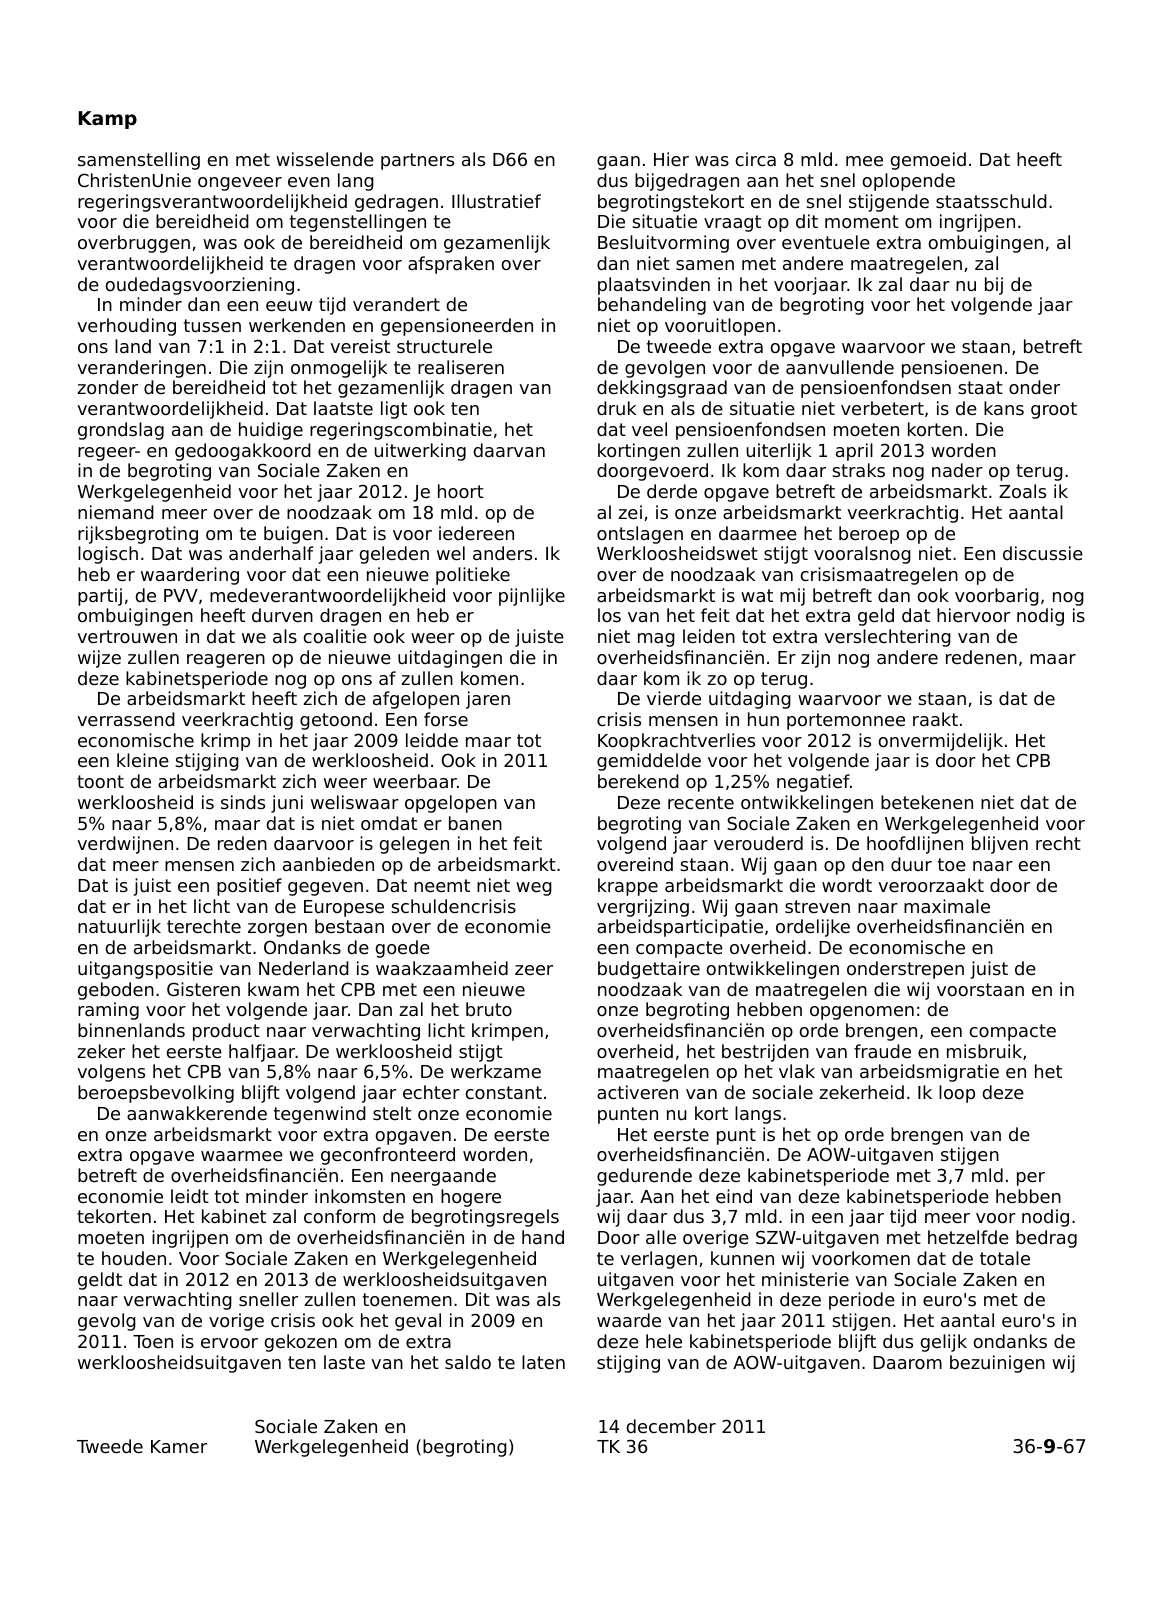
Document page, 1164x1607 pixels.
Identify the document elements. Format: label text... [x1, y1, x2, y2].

text De tweede extra opgave waarvoor we staan, betreft de gevolgen voor de aanvullende pensioenen. De dekkingsgraad van de pensioenfondsen staat onder druk en als de situatie niet verbetert, is de kans groot dat veel pensioenfondsen moeten korten. Die kortingen zullen uiterlijk 1 april 2013 worden doorgevoerd. Ik kom daar straks nog nader op terug. [596, 337, 1087, 482]
text samenstelling en met wisselende partners als D66 en ChristenUnie ongeveer even lang regeringsverantwoordelijkheid gedragen. Illustratief voor die bereidheid om tegenstellingen te overbruggen, was ook de bereidheid om gezamenlijk verantwoordelijkheid te dragen voor afspraken over de oudedagsvoorziening. [77, 150, 567, 295]
text De aanwakkerende tegenwind stelt onze economie en onze arbeidsmarkt voor extra opgaven. De eerste extra opgave waarmee we geconfronteerd worden, betreft de overheidsfinanciën. Een neergaande economie leidt tot minder inkomsten en hogere tekorten. Het kabinet zal conform de begrotingsregels moeten ingrijpen om de overheidsfinanciën in de hand te houden. Voor Sociale Zaken en Werkgelegenheid geldt dat in 2012 en 2013 de werkloosheidsuitgaven naar verwachting sneller zullen toenemen. Dit was als gevolg van de vorige crisis ook het geval in 2009 en 2011. Toen is ervoor gekozen om de extra werkloosheidsuitgaven ten laste van het saldo te laten [77, 1104, 567, 1373]
text De arbeidsmarkt heeft zich de afgelopen jaren verrassend veerkrachtig getoond. Een forse economische krimp in het jaar 2009 leidde maar tot een kleine stijging van de werkloosheid. Ook in 2011 toont de arbeidsmarkt zich weer weerbaar. De werkloosheid is sinds juni weliswaar opgelopen van 5% naar 5,8%, maar dat is niet omdat er banen verdwijnen. De reden daarvoor is gelegen in het feit dat meer mensen zich aanbieden op de arbeidsmarkt. Dat is juist een positief gegeven. Dat neemt niet weg dat er in het licht van de Europese schuldencrisis natuurlijk terechte zorgen bestaan over de economie en de arbeidsmarkt. Ondanks de goede uitgangspositie van Nederland is waakzaamheid zeer geboden. Gisteren kwam het CPB met een nieuwe raming voor het volgende jaar. Dan zal het bruto binnenlands product naar verwachting licht krimpen, zeker het eerste halfjaar. De werkloosheid stijgt volgens het CPB van 5,8% naar 6,5%. De werkzame beroepsbevolking blijft volgend jaar echter constant. [77, 689, 567, 1104]
text In minder dan een eeuw tijd verandert de verhouding tussen werkenden en gepensioneerden in ons land van 7:1 in 2:1. Dat vereist structurele veranderingen. Die zijn onmogelijk te realiseren zonder de bereidheid tot het gezamenlijk dragen van verantwoordelijkheid. Dat laatste ligt ook ten grondslag aan de huidige regeringscombinatie, het regeer- en gedoogakkoord en de uitwerking daarvan in de begroting van Sociale Zaken en Werkgelegenheid voor het jaar 2012. Je hoort niemand meer over de noodzaak om 18 mld. op de rijksbegroting om te buigen. Dat is voor iedereen logisch. Dat was anderhalf jaar geleden wel anders. Ik heb er waardering voor dat een nieuwe politieke partij, de PVV, medeverantwoordelijkheid voor pijnlijke ombuigingen heeft durven dragen en heb er vertrouwen in dat we als coalitie ook weer op de juiste wijze zullen reageren op de nieuwe uitdagingen die in deze kabinetsperiode nog op ons af zullen komen. [77, 295, 567, 689]
text Deze recente ontwikkelingen betekenen niet dat de begroting van Sociale Zaken en Werkgelegenheid voor volgend jaar verouderd is. De hoofdlijnen blijven recht overeind staan. Wij gaan op den duur toe naar een krappe arbeidsmarkt die wordt veroorzaakt door de vergrijzing. Wij gaan streven naar maximale arbeidsparticipatie, ordelijke overheidsfinanciën en een compacte overheid. De economische en budgettaire ontwikkelingen onderstrepen juist de noodzaak van de maatregelen die wij voorstaan en in onze begroting hebben opgenomen: de overheidsfinanciën op orde brengen, een compacte overheid, het bestrijden van fraude en misbruik, maatregelen op het vlak van arbeidsmigratie en het activeren van de sociale zekerheid. Ik loop deze punten nu kort langs. [596, 793, 1087, 1124]
text De derde opgave betreft de arbeidsmarkt. Zoals ik al zei, is onze arbeidsmarkt veerkrachtig. Het aantal ontslagen en daarmee het beroep op de Werkloosheidswet stijgt vooralsnog niet. Een discussie over de noodzaak van crisismaatregelen op de arbeidsmarkt is wat mij betreft dan ook voorbarig, nog los van het feit dat het extra geld dat hiervoor nodig is niet mag leiden tot extra verslechtering van de overheidsfinanciën. Er zijn nog andere redenen, maar daar kom ik zo op terug. [596, 482, 1087, 689]
text Het eerste punt is het op orde brengen van de overheidsfinanciën. De AOW-uitgaven stijgen gedurende deze kabinetsperiode met 3,7 mld. per jaar. Aan het eind van deze kabinetsperiode hebben wij daar dus 3,7 mld. in een jaar tijd meer voor nodig. Door alle overige SZW-uitgaven met hetzelfde bedrag te verlagen, kunnen wij voorkomen dat de totale uitgaven voor het ministerie van Sociale Zaken en Werkgelegenheid in deze periode in euro's met de waarde van het jaar 2011 stijgen. Het aantal euro's in deze hele kabinetsperiode blijft dus gelijk ondanks de stijging van de AOW-uitgaven. Daarom bezuinigen wij [596, 1124, 1087, 1373]
text gaan. Hier was circa 8 mld. mee gemoeid. Dat heeft dus bijgedragen aan het snel oplopende begrotingstekort en de snel stijgende staatsschuld. Die situatie vraagt op dit moment om ingrijpen. Besluitvorming over eventuele extra ombuigingen, al dan niet samen met andere maatregelen, zal plaatsvinden in het voorjaar. Ik zal daar nu bij de behandeling van de begroting voor het volgende jaar niet op vooruitlopen. [596, 150, 1087, 337]
text De vierde uitdaging waarvoor we staan, is dat de crisis mensen in hun portemonnee raakt. Koopkrachtverlies voor 2012 is onvermijdelijk. Het gemiddelde voor het volgende jaar is door het CPB berekend op 1,25% negatief. [596, 689, 1087, 793]
